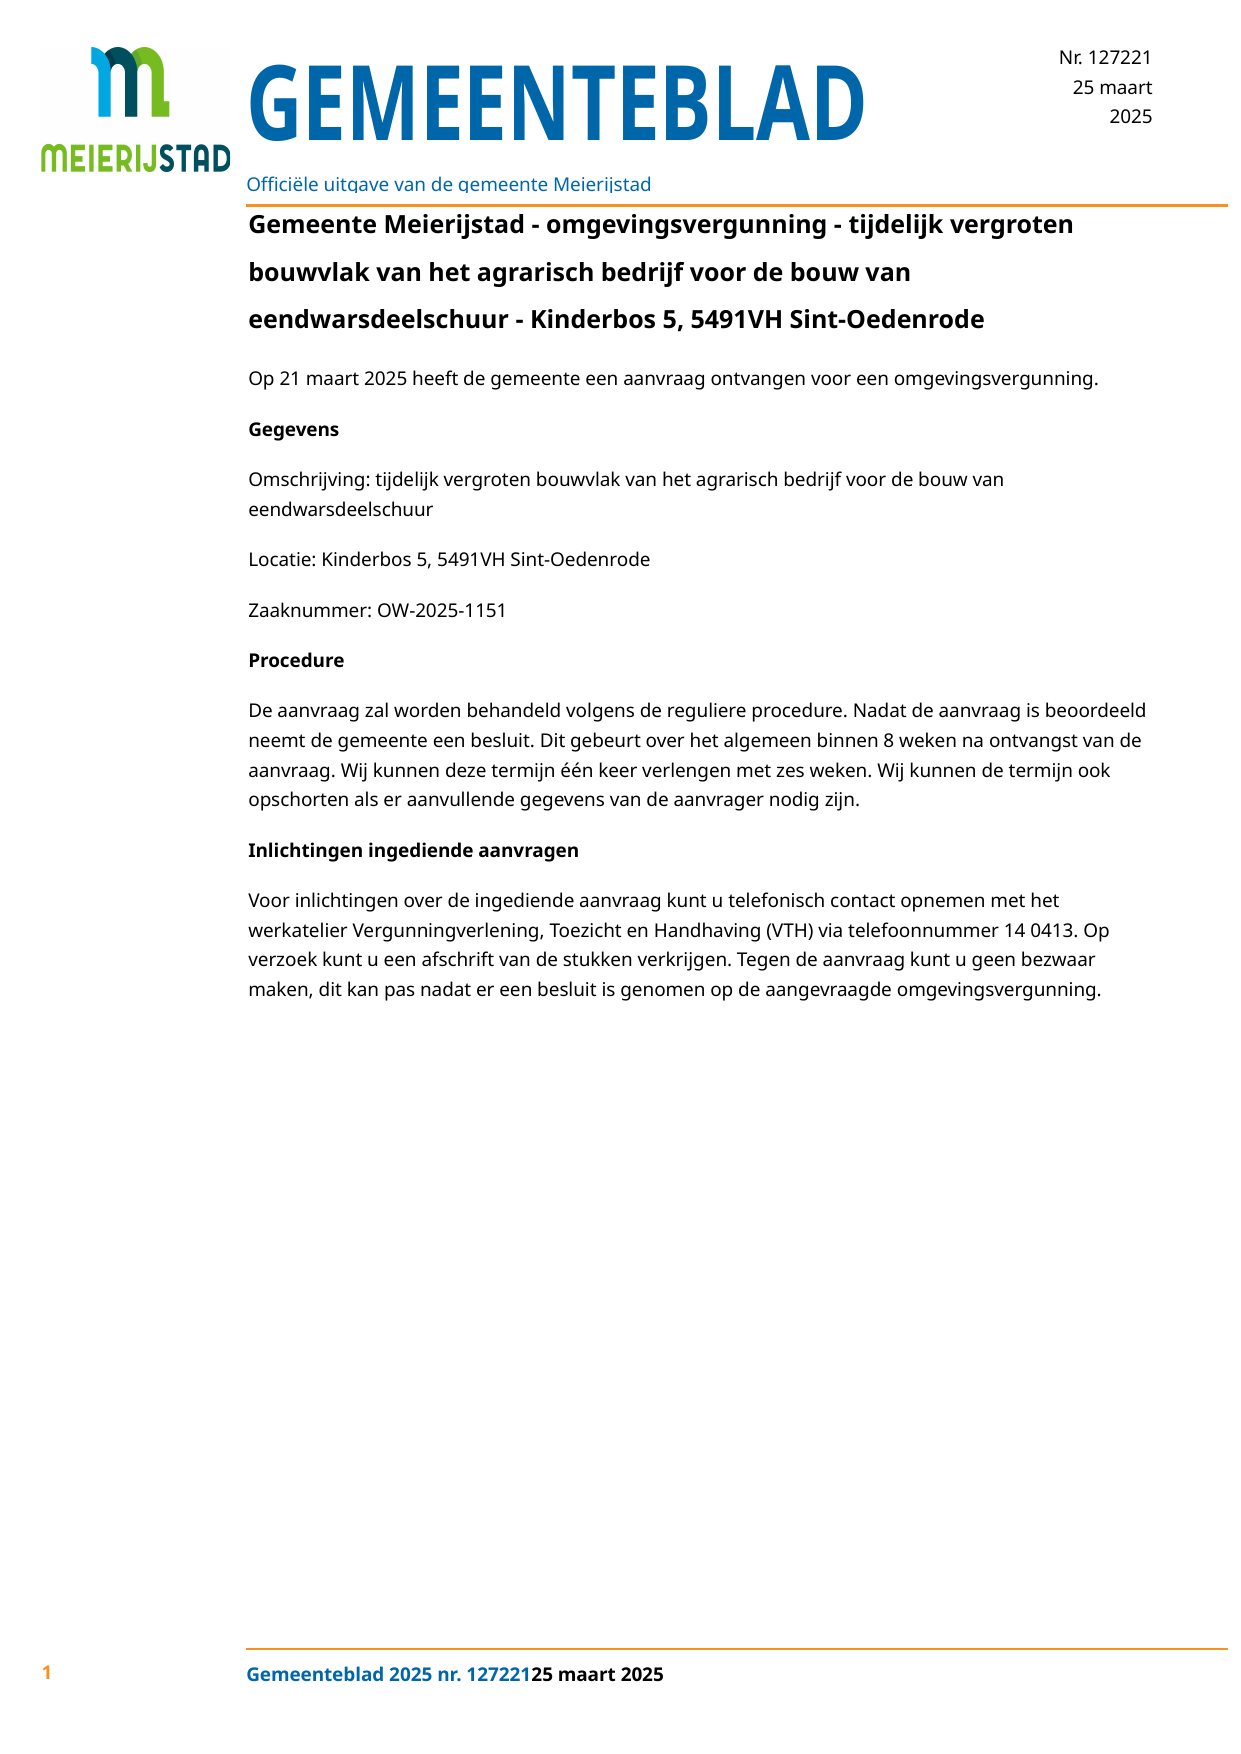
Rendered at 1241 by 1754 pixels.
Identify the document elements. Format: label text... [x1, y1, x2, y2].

picture [41, 47, 231, 172]
text Inlichtingen ingediende aanvragen [248, 837, 1152, 862]
text De aanvraag zal worden behandeld volgens de reguliere procedure. Nadat de aanvraag is beoordeeld neemt de gemeente een besluit. Dit gebeurt over het algemeen binnen 8 weken na ontvangst van de aanvraag. Wij kunnen deze termijn één keer verlengen met zes weken. Wij kunnen de termijn ook opschorten als er aanvullende gegevens van de aanvrager nodig zijn. [248, 698, 1152, 812]
text Zaaknummer: OW-2025-1151 [248, 597, 1152, 622]
text Gemeente Meierijstad - omgevingsvergunning - tijdelijk vergroten bouwvlak van het agrarisch bedrijf voor de bouw van eendwarsdeelschuur - Kinderbos 5, 5491VH Sint-Oedenrode [248, 207, 1152, 336]
text Op 21 maart 2025 heeft de gemeente een aanvraag ontvangen voor een omgevingsvergunning. [248, 366, 1152, 391]
text Voor inlichtingen over de ingediende aanvraag kunt u telefonisch contact opnemen met het werkatelier Vergunningverlening, Toezicht en Handhaving (VTH) via telefoonnummer 14 0413. Op verzoek kunt u een afschrift van de stukken verkrijgen. Tegen de aanvraag kunt u geen bezwaar maken, dit kan pas nadat er een besluit is genomen op de aangevraagde omgevingsvergunning. [248, 887, 1152, 1002]
text Gegevens [248, 416, 1152, 442]
text Procedure [248, 647, 1152, 673]
text Locatie: Kinderbos 5, 5491VH Sint-Oedenrode [248, 546, 1152, 572]
text Omschrijving: tijdelijk vergroten bouwvlak van het agrarisch bedrijf voor de bouw van eendwarsdeelschuur [248, 466, 1152, 522]
